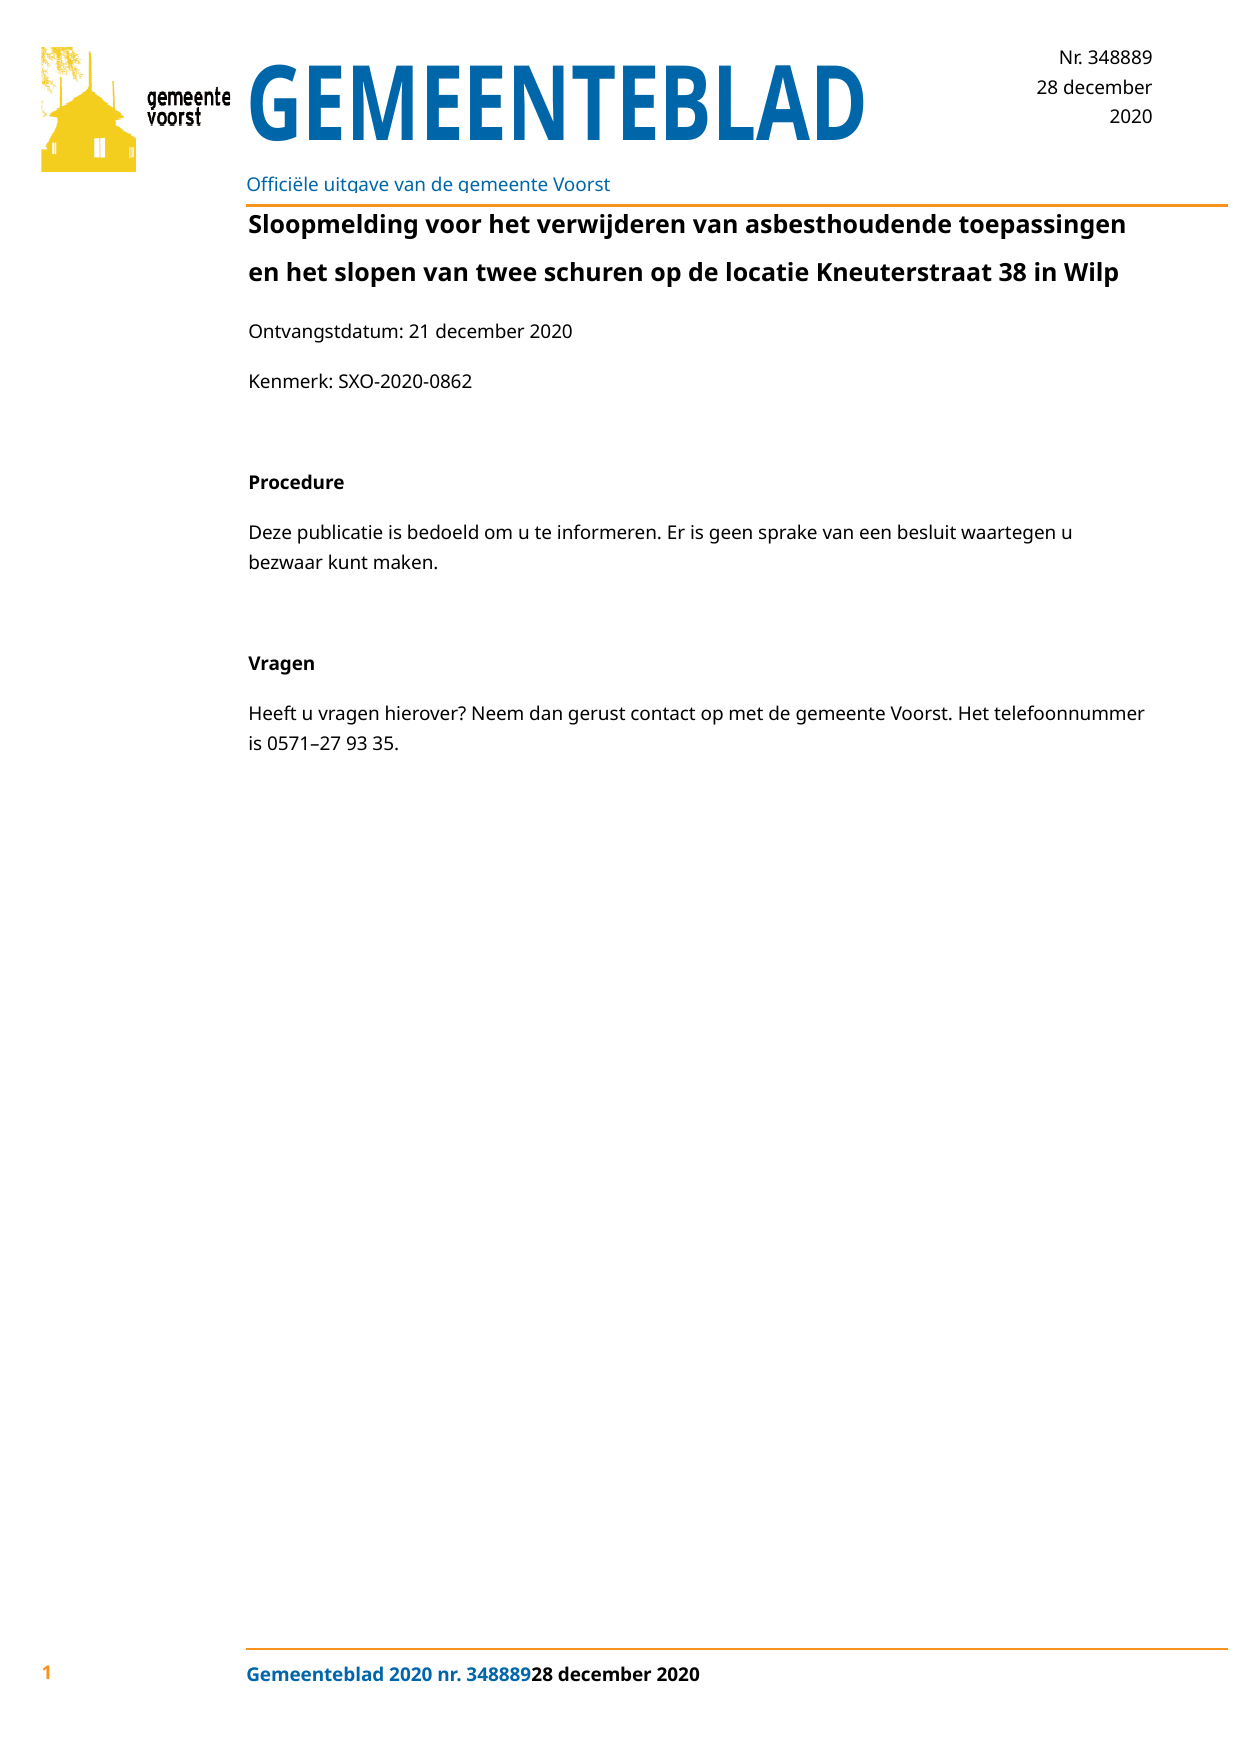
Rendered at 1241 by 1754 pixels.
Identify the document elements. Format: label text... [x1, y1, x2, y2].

text Sloopmelding voor het verwijderen van asbesthoudende toepassingen en het slopen van twee schuren op de locatie Kneuterstraat 38 in Wilp [248, 207, 1152, 288]
picture [41, 47, 231, 172]
text Ontvangstdatum: 21 december 2020 [248, 318, 1152, 344]
text Heeft u vragen hierover? Neem dan gerust contact op met de gemeente Voorst. Het telefoonnummer is 0571–27 93 35. [248, 700, 1152, 756]
text Kenmerk: SXO-2020-0862 [248, 368, 1152, 394]
text Vragen [248, 650, 1152, 676]
text Procedure [248, 469, 1152, 495]
text Deze publicatie is bedoeld om u te informeren. Er is geen sprake van een besluit waartegen u bezwaar kunt maken. [248, 519, 1152, 575]
